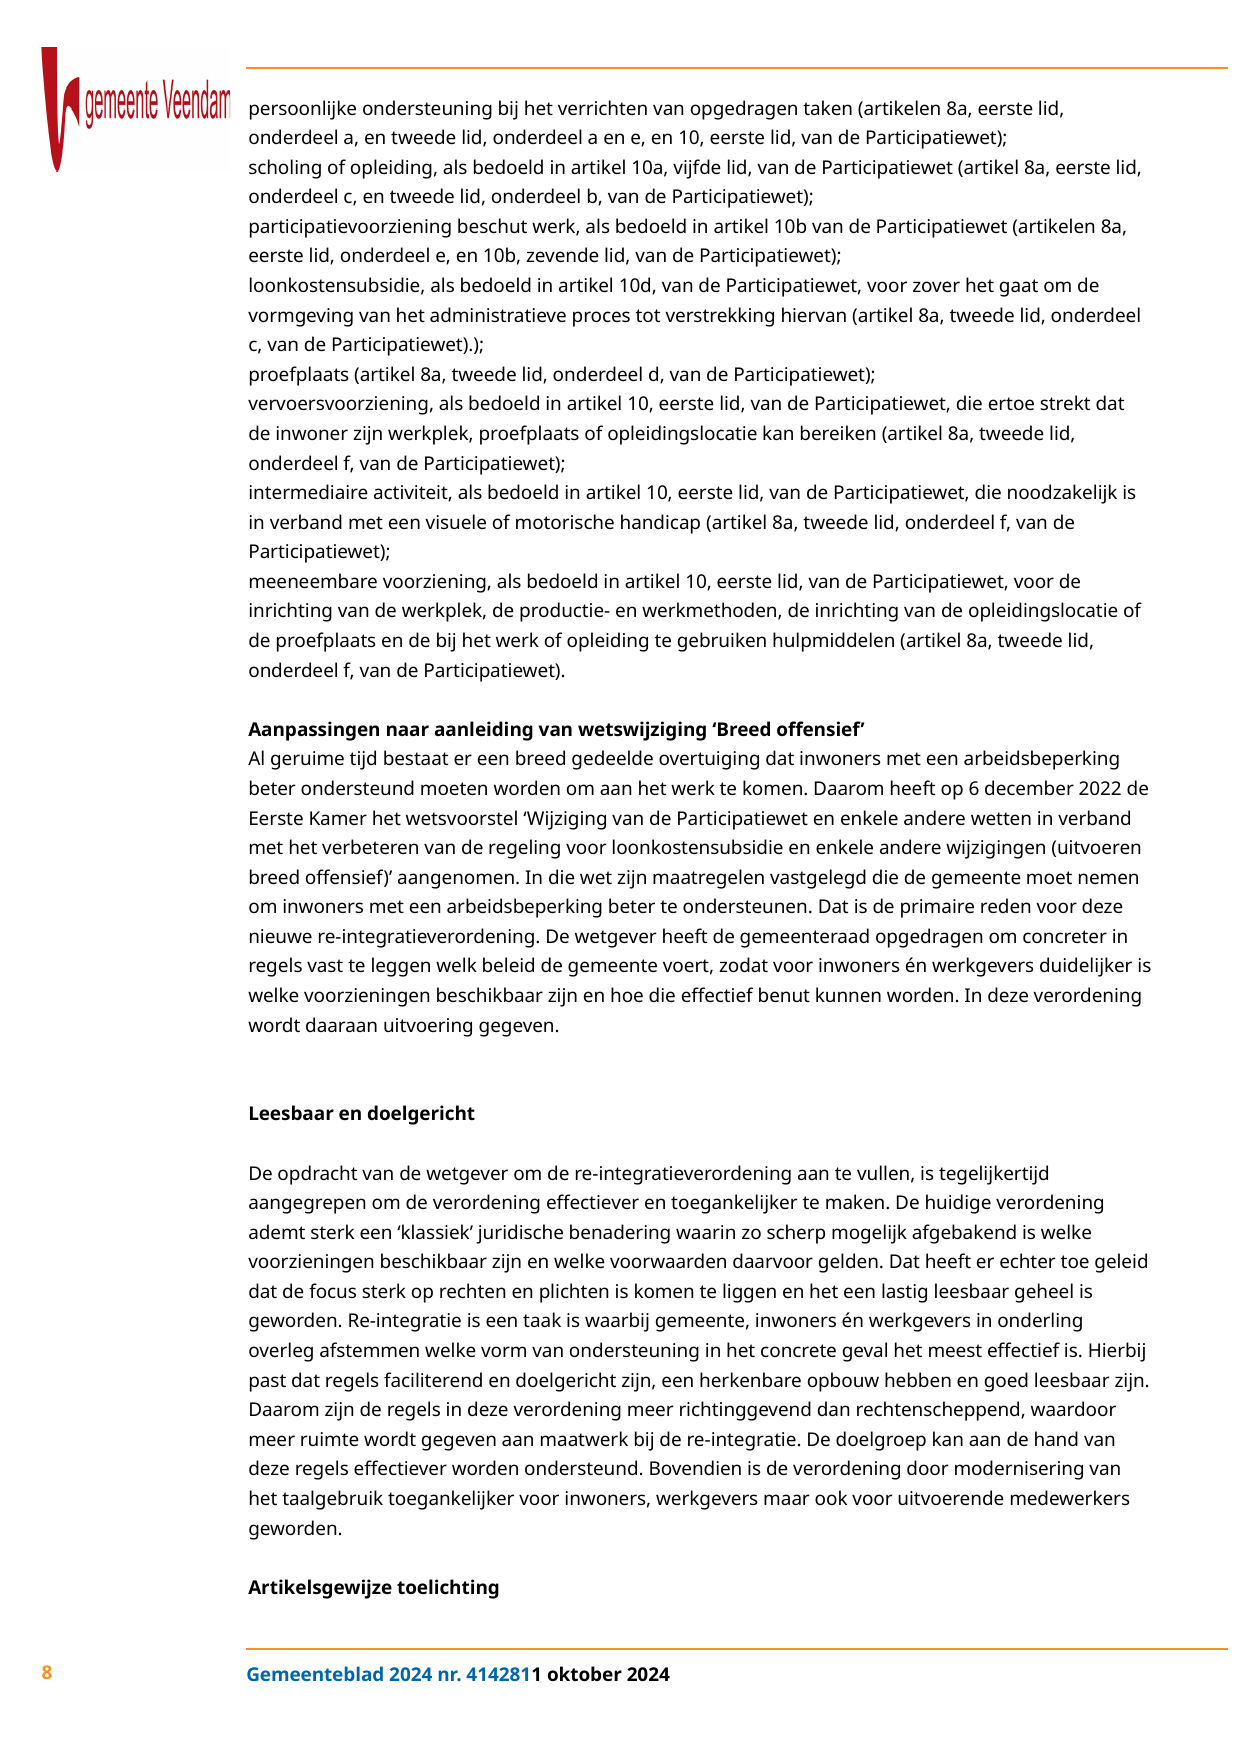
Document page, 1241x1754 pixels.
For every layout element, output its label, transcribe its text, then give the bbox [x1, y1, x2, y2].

text loonkostensubsidie, als bedoeld in artikel 10d, van de Participatiewet, voor zover het gaat om de vormgeving van het administratieve proces tot verstrekking hiervan (artikel 8a, tweede lid, onderdeel c, van de Participatiewet).); [248, 272, 1152, 357]
text vervoersvoorziening, als bedoeld in artikel 10, eerste lid, van de Participatiewet, die ertoe strekt dat de inwoner zijn werkplek, proefplaats of opleidingslocatie kan bereiken (artikel 8a, tweede lid, onderdeel f, van de Participatiewet); [248, 391, 1152, 476]
text Aanpassingen naar aanleiding van wetswijziging ‘Breed offensief’ [248, 716, 1152, 742]
text participatievoorziening beschut werk, als bedoeld in artikel 10b van de Participatiewet (artikelen 8a, eerste lid, onderdeel e, en 10b, zevende lid, van de Participatiewet); [248, 213, 1152, 268]
text De opdracht van de wetgever om de re-integratieverordening aan te vullen, is tegelijkertijd [248, 1160, 1152, 1186]
picture [41, 47, 231, 172]
text Al geruime tijd bestaat er een breed gedeelde overtuiging dat inwoners met een arbeidsbeperking beter ondersteund moeten worden om aan het werk te komen. Daarom heeft op 6 december 2022 de Eerste Kamer het wetsvoorstel ‘Wijziging van de Participatiewet en enkele andere wetten in verband met het verbeteren van de regeling voor loonkostensubsidie en enkele andere wijzigingen (uitvoeren breed offensief)’ aangenomen. In die wet zijn maatregelen vastgelegd die de gemeente moet nemen om inwoners met een arbeidsbeperking beter te ondersteunen. Dat is de primaire reden voor deze nieuwe re-integratieverordening. De wetgever heeft de gemeenteraad opgedragen om concreter in regels vast te leggen welk beleid de gemeente voert, zodat voor inwoners én werkgevers duidelijker is welke voorzieningen beschikbaar zijn en hoe die effectief benut kunnen worden. In deze verordening wordt daaraan uitvoering gegeven. [248, 746, 1152, 1038]
text Leesbaar en doelgericht [248, 1101, 1152, 1126]
text meeneembare voorziening, als bedoeld in artikel 10, eerste lid, van de Participatiewet, voor de inrichting van de werkplek, de productie- en werkmethoden, de inrichting van de opleidingslocatie of de proefplaats en de bij het werk of opleiding te gebruiken hulpmiddelen (artikel 8a, tweede lid, onderdeel f, van de Participatiewet). [248, 568, 1152, 683]
text persoonlijke ondersteuning bij het verrichten van opgedragen taken (artikelen 8a, eerste lid, onderdeel a, en tweede lid, onderdeel a en e, en 10, eerste lid, van de Participatiewet); [248, 95, 1152, 150]
text aangegrepen om de verordening effectiever en toegankelijker te maken. De huidige verordening ademt sterk een ‘klassiek’ juridische benadering waarin zo scherp mogelijk afgebakend is welke voorzieningen beschikbaar zijn en welke voorwaarden daarvoor gelden. Dat heeft er echter toe geleid dat de focus sterk op rechten en plichten is komen te liggen en het een lastig leesbaar geheel is geworden. Re-integratie is een taak is waarbij gemeente, inwoners én werkgevers in onderling overleg afstemmen welke vorm van ondersteuning in het concrete geval het meest effectief is. Hierbij past dat regels faciliterend en doelgericht zijn, een herkenbare opbouw hebben en goed leesbaar zijn. Daarom zijn de regels in deze verordening meer richtinggevend dan rechtenscheppend, waardoor meer ruimte wordt gegeven aan maatwerk bij de re-integratie. De doelgroep kan aan de hand van deze regels effectiever worden ondersteund. Bovendien is de verordening door modernisering van het taalgebruik toegankelijker voor inwoners, werkgevers maar ook voor uitvoerende medewerkers geworden. [248, 1189, 1152, 1541]
text intermediaire activiteit, als bedoeld in artikel 10, eerste lid, van de Participatiewet, die noodzakelijk is in verband met een visuele of motorische handicap (artikel 8a, tweede lid, onderdeel f, van de Participatiewet); [248, 479, 1152, 564]
text proefplaats (artikel 8a, tweede lid, onderdeel d, van de Participatiewet); [248, 361, 1152, 387]
text scholing of opleiding, als bedoeld in artikel 10a, vijfde lid, van de Participatiewet (artikel 8a, eerste lid, onderdeel c, en tweede lid, onderdeel b, van de Participatiewet); [248, 154, 1152, 209]
text Artikelsgewijze toelichting [248, 1574, 1152, 1600]
